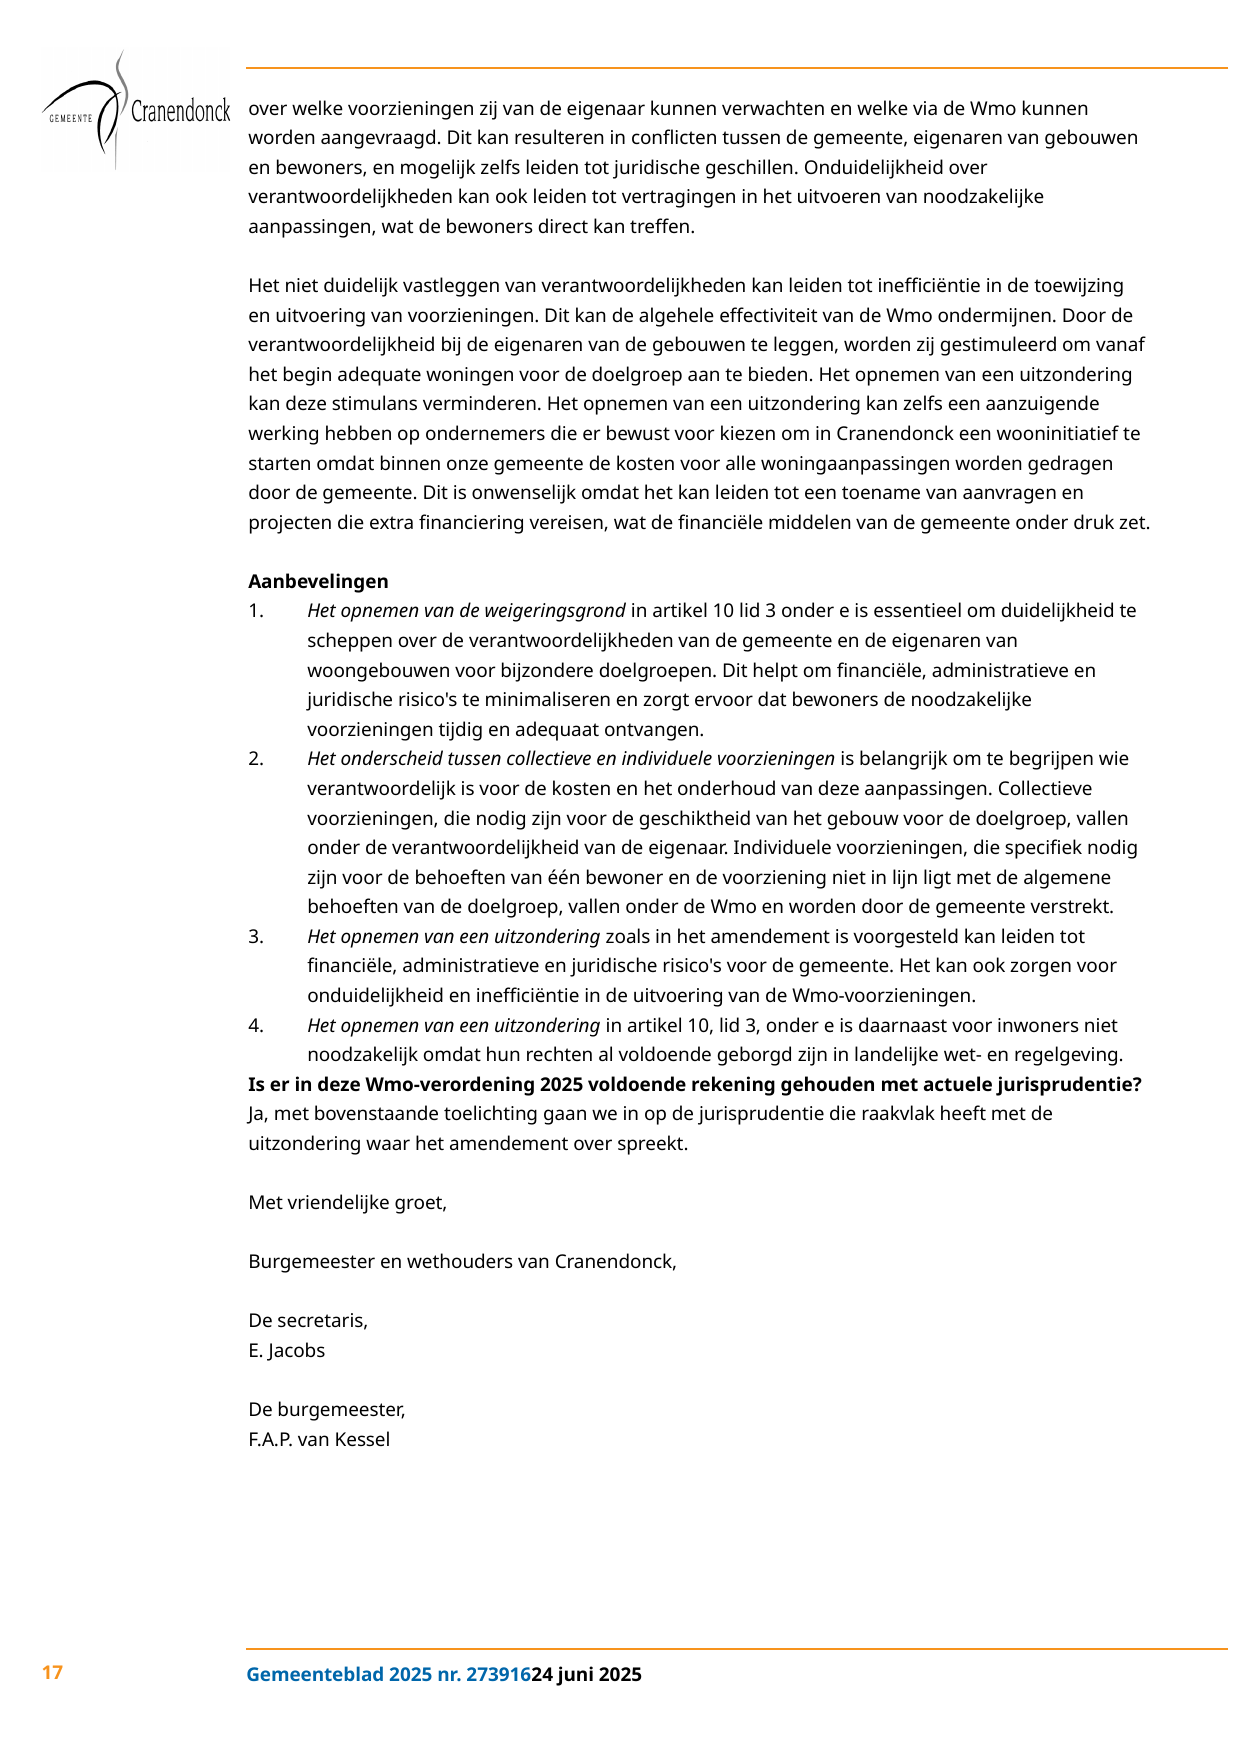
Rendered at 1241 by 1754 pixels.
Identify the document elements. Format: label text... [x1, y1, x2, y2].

text Is er in deze Wmo-verordening 2025 voldoende rekening gehouden met actuele jurisprudentie? [248, 1071, 1152, 1097]
text Aanbevelingen [248, 568, 1152, 594]
text De burgemeester, [248, 1396, 1152, 1422]
text De secretaris, [248, 1308, 1152, 1333]
list Het opnemen van de weigeringsgrond in artikel 10 lid 3 onder e is essentieel om duidelijkheid te scheppen over de verantwoordelijkheden van de gemeente en de eigenaren van woongebouwen voor bijzondere doelgroepen. Dit helpt om financiële, administratieve en juridische risico's te minimaliseren en zorgt ervoor dat bewoners de noodzakelijke voorzieningen tijdig en adequaat ontvangen. [248, 598, 1152, 742]
text Het niet duidelijk vastleggen van verantwoordelijkheden kan leiden tot inefficiëntie in de toewijzing en uitvoering van voorzieningen. Dit kan de algehele effectiviteit van de Wmo ondermijnen. Door de verantwoordelijkheid bij de eigenaren van de gebouwen te leggen, worden zij gestimuleerd om vanaf het begin adequate woningen voor de doelgroep aan te bieden. Het opnemen van een uitzondering kan deze stimulans verminderen. Het opnemen van een uitzondering kan zelfs een aanzuigende werking hebben op ondernemers die er bewust voor kiezen om in Cranendonck een wooninitiatief te starten omdat binnen onze gemeente de kosten voor alle woningaanpassingen worden gedragen door de gemeente. Dit is onwenselijk omdat het kan leiden tot een toename van aanvragen en projecten die extra financiering vereisen, wat de financiële middelen van de gemeente onder druk zet. [248, 272, 1152, 535]
list Het opnemen van een uitzondering in artikel 10, lid 3, onder e is daarnaast voor inwoners niet noodzakelijk omdat hun rechten al voldoende geborgd zijn in landelijke wet- en regelgeving. [248, 1012, 1152, 1067]
text F.A.P. van Kessel [248, 1426, 1152, 1452]
text E. Jacobs [248, 1337, 1152, 1363]
list Het opnemen van een uitzondering zoals in het amendement is voorgesteld kan leiden tot financiële, administratieve en juridische risico's voor de gemeente. Het kan ook zorgen voor onduidelijkheid en inefficiëntie in de uitvoering van de Wmo-voorzieningen. [248, 923, 1152, 1008]
text over welke voorzieningen zij van de eigenaar kunnen verwachten en welke via de Wmo kunnen worden aangevraagd. Dit kan resulteren in conflicten tussen de gemeente, eigenaren van gebouwen en bewoners, en mogelijk zelfs leiden tot juridische geschillen. Onduidelijkheid over verantwoordelijkheden kan ook leiden tot vertragingen in het uitvoeren van noodzakelijke aanpassingen, wat de bewoners direct kan treffen. [248, 95, 1152, 239]
text Met vriendelijke groet, [248, 1189, 1152, 1215]
text Ja, met bovenstaande toelichting gaan we in op de jurisprudentie die raakvlak heeft met de uitzondering waar het amendement over spreekt. [248, 1101, 1152, 1156]
text Burgemeester en wethouders van Cranendonck, [248, 1248, 1152, 1274]
list Het onderscheid tussen collectieve en individuele voorzieningen is belangrijk om te begrijpen wie verantwoordelijk is voor de kosten en het onderhoud van deze aanpassingen. Collectieve voorzieningen, die nodig zijn voor de geschiktheid van het gebouw voor de doelgroep, vallen onder de verantwoordelijkheid van de eigenaar. Individuele voorzieningen, die specifiek nodig zijn voor de behoeften van één bewoner en de voorziening niet in lijn ligt met de algemene behoeften van de doelgroep, vallen onder de Wmo en worden door de gemeente verstrekt. [248, 746, 1152, 919]
picture [41, 47, 231, 172]
